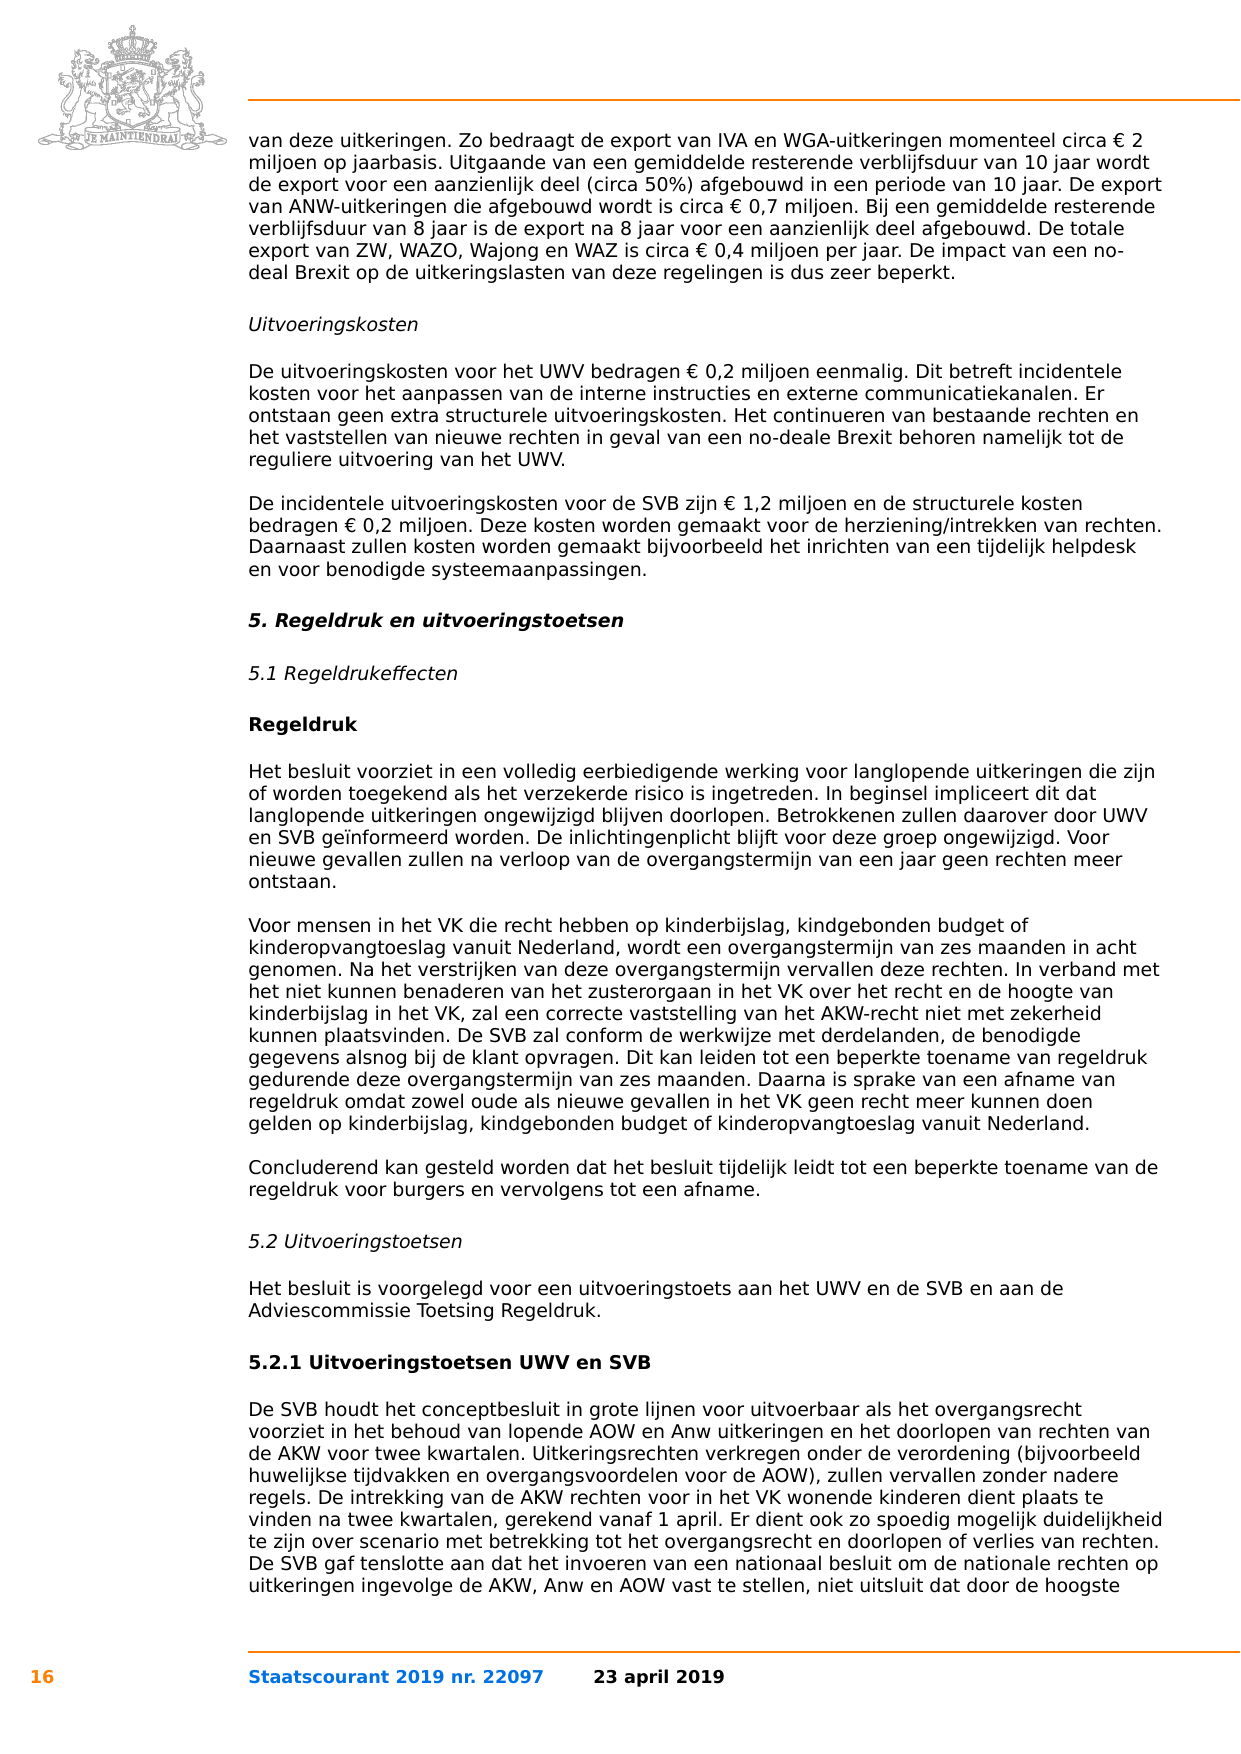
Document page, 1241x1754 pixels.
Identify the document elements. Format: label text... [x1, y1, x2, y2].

subtitle 5.2 Uitvoeringstoetsen [248, 1231, 1163, 1253]
picture [38, 25, 227, 150]
subtitle 5.2.1 Uitvoeringstoetsen UWV en SVB [248, 1352, 1163, 1374]
text Voor mensen in het VK die recht hebben op kinderbijslag, kindgebonden budget of kinderopvangtoeslag vanuit Nederland, wordt een overgangstermijn van zes maanden in acht genomen. Na het verstrijken van deze overgangstermijn vervallen deze rechten. In verband met het niet kunnen benaderen van het zusterorgaan in het VK over het recht en de hoogte van kinderbijslag in het VK, zal een correcte vaststelling van het AKW-recht niet met zekerheid kunnen plaatsvinden. De SVB zal conform de werkwijze met derdelanden, de benodigde gegevens alsnog bij de klant opvragen. Dit kan leiden tot een beperkte toename van regeldruk gedurende deze overgangstermijn van zes maanden. Daarna is sprake van een afname van regeldruk omdat zowel oude als nieuwe gevallen in het VK geen recht meer kunnen doen gelden op kinderbijslag, kindgebonden budget of kinderopvangtoeslag vanuit Nederland. [248, 915, 1163, 1135]
text Het besluit is voorgelegd voor een uitvoeringstoets aan het UWV en de SVB en aan de Adviescommissie Toetsing Regeldruk. [248, 1278, 1163, 1322]
text De incidentele uitvoeringskosten voor de SVB zijn € 1,2 miljoen en de structurele kosten bedragen € 0,2 miljoen. Deze kosten worden gemaakt voor de herziening/intrekken van rechten. Daarnaast zullen kosten worden gemaakt bijvoorbeeld het inrichten van een tijdelijk helpdesk en voor benodigde systeemaanpassingen. [248, 492, 1163, 580]
subtitle 5.1 Regeldrukeffecten [248, 662, 1163, 684]
text De SVB houdt het conceptbesluit in grote lijnen voor uitvoerbaar als het overgangsrecht voorziet in het behoud van lopende AOW en Anw uitkeringen en het doorlopen van rechten van de AKW voor twee kwartalen. Uitkeringsrechten verkregen onder de verordening (bijvoorbeeld huwelijkse tijdvakken en overgangsvoordelen voor de AOW), zullen vervallen zonder nadere regels. De intrekking van de AKW rechten voor in het VK wonende kinderen dient plaats te vinden na twee kwartalen, gerekend vanaf 1 april. Er dient ook zo spoedig mogelijk duidelijkheid te zijn over scenario met betrekking tot het overgangsrecht en doorlopen of verlies van rechten. De SVB gaf tenslotte aan dat het invoeren van een nationaal besluit om de nationale rechten op uitkeringen ingevolge de AKW, Anw en AOW vast te stellen, niet uitsluit dat door de hoogste [248, 1399, 1163, 1596]
text van deze uitkeringen. Zo bedraagt de export van IVA en WGA-uitkeringen momenteel circa € 2 miljoen op jaarbasis. Uitgaande van een gemiddelde resterende verblijfsduur van 10 jaar wordt de export voor een aanzienlijk deel (circa 50%) afgebouwd in een periode van 10 jaar. De export van ANW-uitkeringen die afgebouwd wordt is circa € 0,7 miljoen. Bij een gemiddelde resterende verblijfsduur van 8 jaar is de export na 8 jaar voor een aanzienlijk deel afgebouwd. De totale export van ZW, WAZO, Wajong en WAZ is circa € 0,4 miljoen per jaar. De impact van een no-deal Brexit op de uitkeringslasten van deze regelingen is dus zeer beperkt. [248, 130, 1163, 284]
subtitle Uitvoeringskosten [248, 314, 1163, 336]
text De uitvoeringskosten voor het UWV bedragen € 0,2 miljoen eenmalig. Dit betreft incidentele kosten voor het aanpassen van de interne instructies en externe communicatiekanalen. Er ontstaan geen extra structurele uitvoeringskosten. Het continueren van bestaande rechten en het vaststellen van nieuwe rechten in geval van een no-deale Brexit behoren namelijk tot de reguliere uitvoering van het UWV. [248, 361, 1163, 471]
subtitle 5. Regeldruk en uitvoeringstoetsen [248, 610, 1163, 632]
subtitle Regeldruk [248, 714, 1163, 736]
text Het besluit voorziet in een volledig eerbiedigende werking voor langlopende uitkeringen die zijn of worden toegekend als het verzekerde risico is ingetreden. In beginsel impliceert dit dat langlopende uitkeringen ongewijzigd blijven doorlopen. Betrokkenen zullen daarover door UWV en SVB geïnformeerd worden. De inlichtingenplicht blijft voor deze groep ongewijzigd. Voor nieuwe gevallen zullen na verloop van de overgangstermijn van een jaar geen rechten meer ontstaan. [248, 761, 1163, 893]
text Concluderend kan gesteld worden dat het besluit tijdelijk leidt tot een beperkte toename van de regeldruk voor burgers en vervolgens tot een afname. [248, 1157, 1163, 1201]
